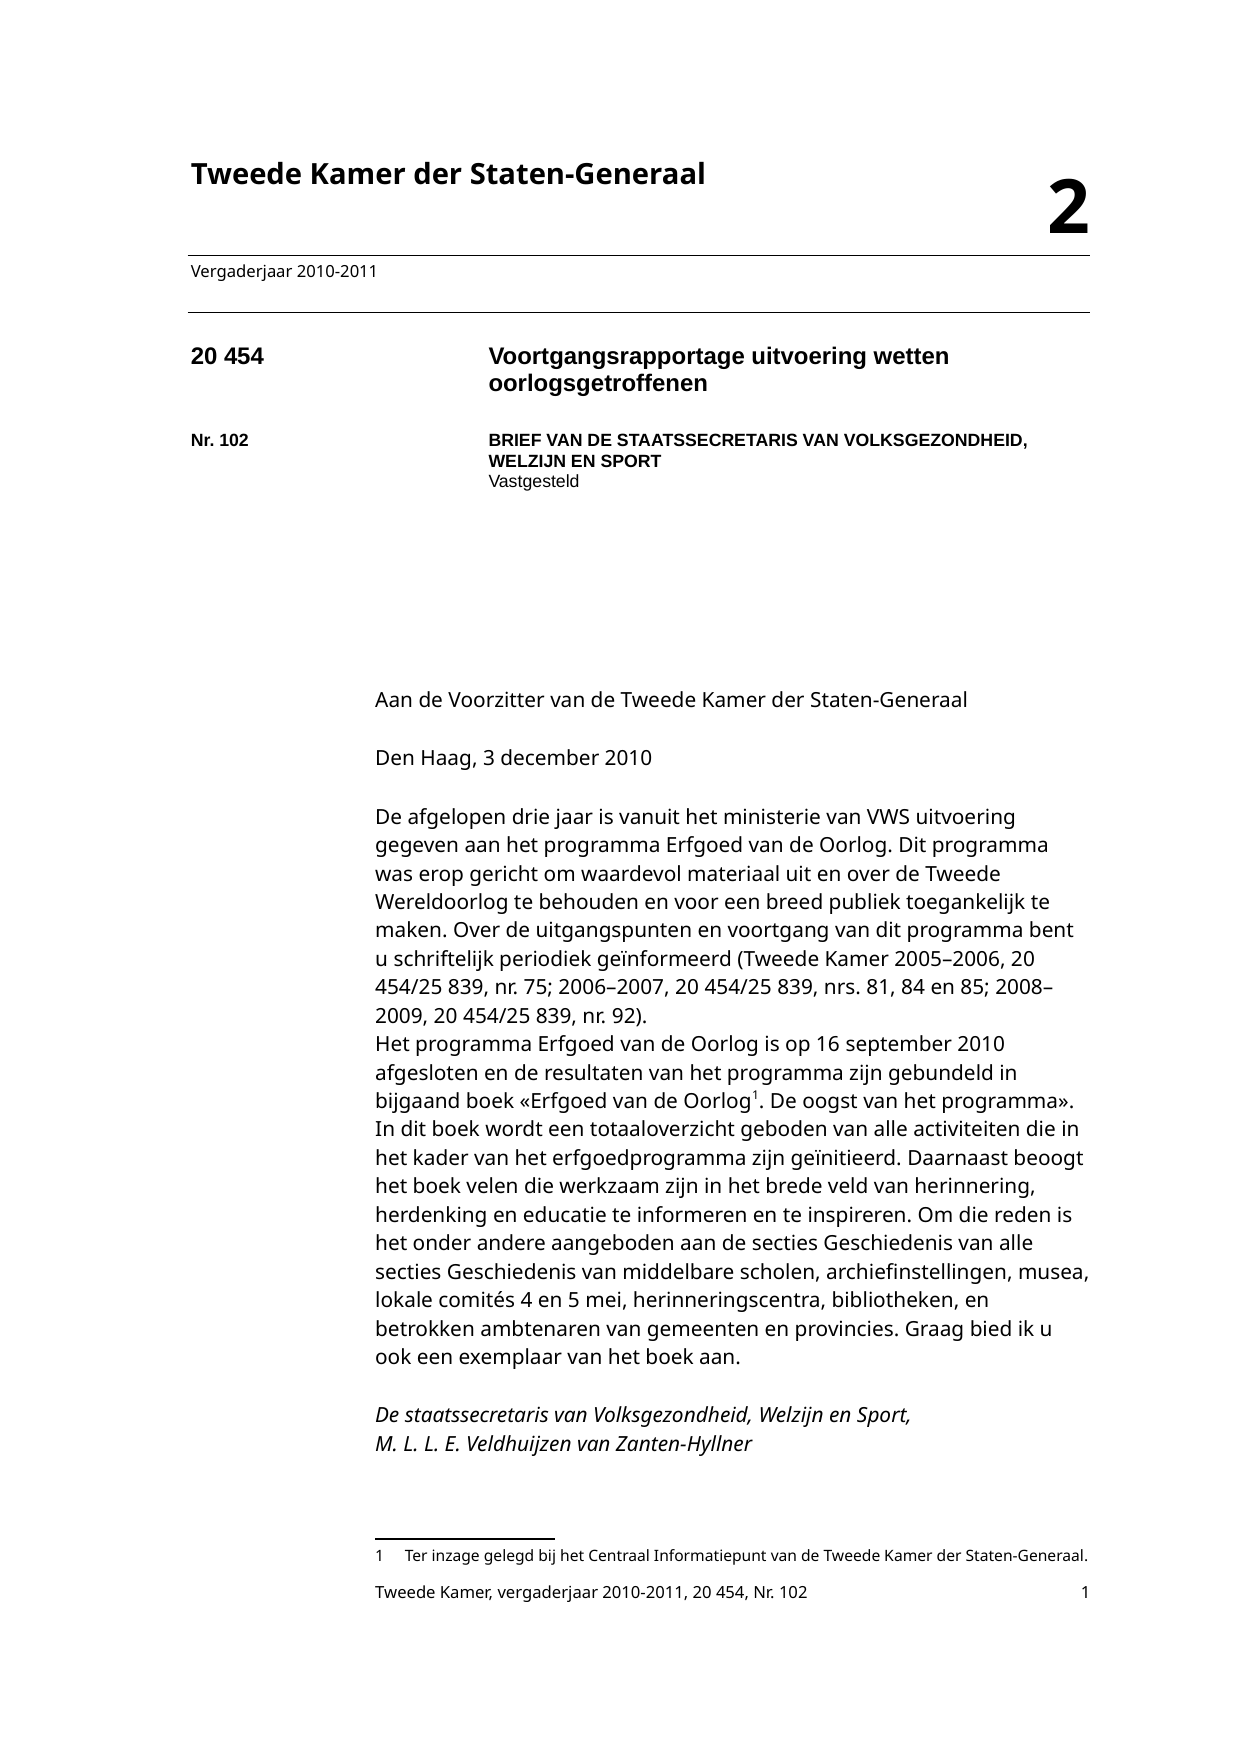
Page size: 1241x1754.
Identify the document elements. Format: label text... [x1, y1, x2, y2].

table_header 2 [910, 150, 1090, 255]
table_cell BRIEF VAN DE STAATSSECRETARIS VAN VOLKSGEZONDHEID, WELZIJN EN SPORT Vastgesteld [485, 427, 1090, 566]
table_cell [188, 313, 485, 339]
text Ter inzage gelegd bij het Centraal Informatiepunt van de Tweede Kamer der Staten-Generaal. [375, 1509, 1090, 1566]
text Den Haag, 3 december 2010 [375, 743, 1090, 772]
table_cell Vergaderjaar 2010-2011 [188, 256, 485, 312]
text De afgelopen drie jaar is vanuit het ministerie van VWS uitvoering gegeven aan het programma Erfgoed van de Oorlog. Dit programma was erop gericht om waardevol materiaal uit en over de Tweede Wereldoorlog te behouden en voor een breed publiek toegankelijk te maken. Over de uitgangspunten en voortgang van dit programma bent u schriftelijk periodiek geïnformeerd (Tweede Kamer 2005–2006, 20 454/25 839, nr. 75; 2006–2007, 20 454/25 839, nrs. 81, 84 en 85; 2008–2009, 20 454/25 839, nr. 92). [375, 802, 1090, 1029]
text M. L. L. E. Veldhuijzen van Zanten-Hyllner [375, 1429, 1090, 1457]
table_cell [485, 256, 1090, 312]
table_cell Voortgangsrapportage uitvoering wetten oorlogsgetroffenen [485, 339, 1090, 427]
text De staatssecretaris van Volksgezondheid, Welzijn en Sport, [375, 1401, 1090, 1429]
table_cell Nr. 102 [188, 427, 485, 566]
table_cell [485, 313, 1090, 339]
text Aan de Voorzitter van de Tweede Kamer der Staten-Generaal [375, 685, 1090, 713]
text Het programma Erfgoed van de Oorlog is op 16 september 2010 afgesloten en de resultaten van het programma zijn gebundeld in bijgaand boek «Erfgoed van de Oorlog. De oogst van het programma». In dit boek wordt een totaaloverzicht geboden van alle activiteiten die in het kader van het erfgoedprogramma zijn geïnitieerd. Daarnaast beoogt het boek velen die werkzaam zijn in het brede veld van herinnering, herdenking en educatie te informeren en te inspireren. Om die reden is het onder andere aangeboden aan de secties Geschiedenis van alle secties Geschiedenis van middelbare scholen, archiefinstellingen, musea, lokale comités 4 en 5 mei, herinneringscentra, bibliotheken, en betrokken ambtenaren van gemeenten en provincies. Graag bied ik u ook een exemplaar van het boek aan. [375, 1029, 1090, 1371]
table_header Tweede Kamer der Staten-Generaal [188, 150, 909, 255]
table_cell 20 454 [188, 339, 485, 427]
